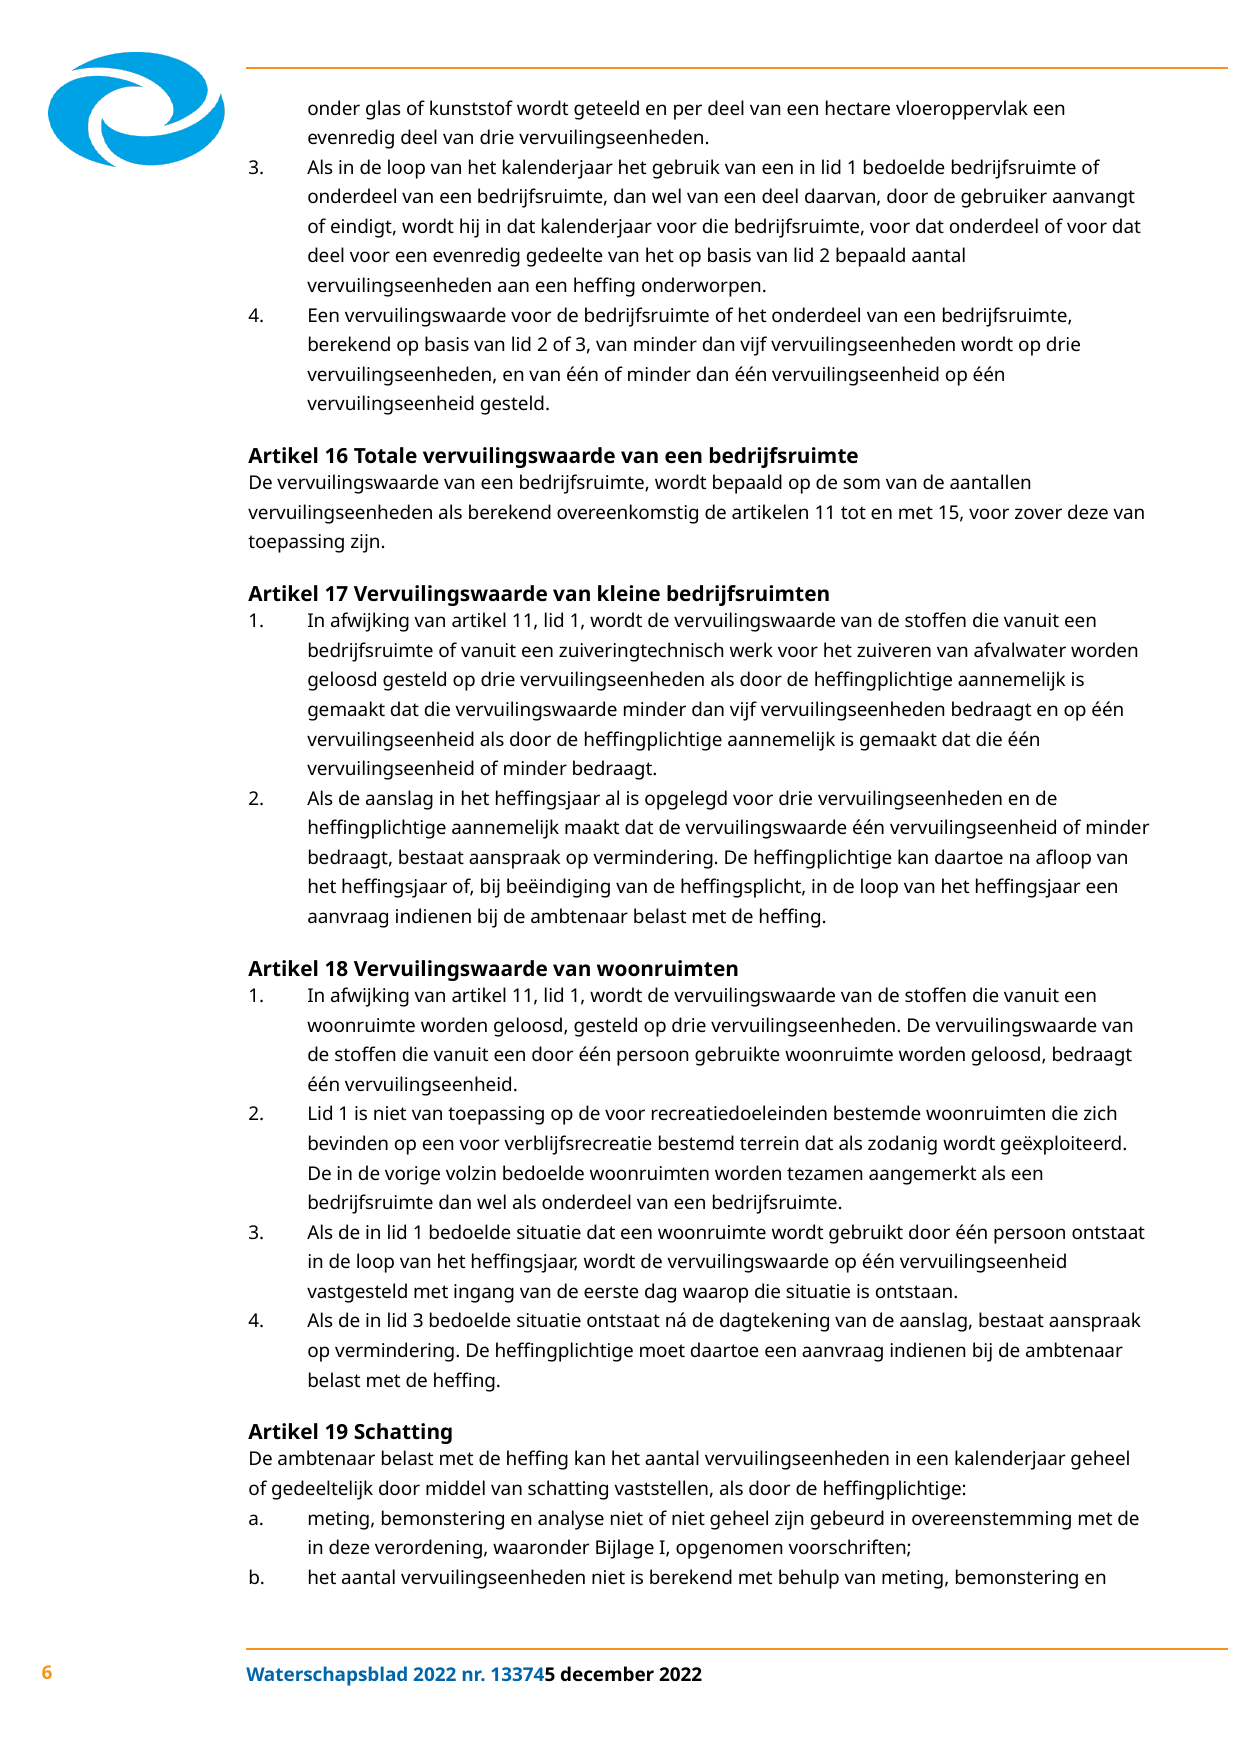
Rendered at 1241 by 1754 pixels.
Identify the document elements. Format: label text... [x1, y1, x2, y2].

list Als de in lid 3 bedoelde situatie ontstaat ná de dagtekening van de aanslag, bestaat aanspraak op vermindering. De heffingplichtige moet daartoe een aanvraag indienen bij de ambtenaar belast met de heffing. [248, 1308, 1152, 1392]
list Als de in lid 1 bedoelde situatie dat een woonruimte wordt gebruikt door één persoon ontstaat in de loop van het heffingsjaar, wordt de vervuilingswaarde op één vervuilingseenheid vastgesteld met ingang van de eerste dag waarop die situatie is ontstaan. [248, 1219, 1152, 1304]
text Artikel 18 Vervuilingswaarde van woonruimten [248, 954, 1152, 982]
list het aantal vervuilingseenheden niet is berekend met behulp van meting, bemonstering en [248, 1564, 1152, 1590]
text Artikel 16 Totale vervuilingswaarde van een bedrijfsruimte [248, 441, 1152, 469]
text Artikel 19 Schatting [248, 1417, 1152, 1446]
list Lid 1 is niet van toepassing op de voor recreatiedoeleinden bestemde woonruimten die zich bevinden op een voor verblijfsrecreatie bestemd terrein dat als zodanig wordt geëxploiteerd. De in de vorige volzin bedoelde woonruimten worden tezamen aangemerkt als een bedrijfsruimte dan wel als onderdeel van een bedrijfsruimte. [248, 1101, 1152, 1215]
list In afwijking van artikel 11, lid 1, wordt de vervuilingswaarde van de stoffen die vanuit een bedrijfsruimte of vanuit een zuiveringtechnisch werk voor het zuiveren van afvalwater worden geloosd gesteld op drie vervuilingseenheden als door de heffingplichtige aannemelijk is gemaakt dat die vervuilingswaarde minder dan vijf vervuilingseenheden bedraagt en op één vervuilingseenheid als door de heffingplichtige aannemelijk is gemaakt dat die één vervuilingseenheid of minder bedraagt. [248, 607, 1152, 781]
text De vervuilingswaarde van een bedrijfsruimte, wordt bepaald op de som van de aantallen vervuilingseenheden als berekend overeenkomstig de artikelen 11 tot en met 15, voor zover deze van toepassing zijn. [248, 469, 1152, 554]
list Als de aanslag in het heffingsjaar al is opgelegd voor drie vervuilingseenheden en de heffingplichtige aannemelijk maakt dat de vervuilingswaarde één vervuilingseenheid of minder bedraagt, bestaat aanspraak op vermindering. De heffingplichtige kan daartoe na afloop van het heffingsjaar of, bij beëindiging van de heffingsplicht, in de loop van het heffingsjaar een aanvraag indienen bij de ambtenaar belast met de heffing. [248, 785, 1152, 929]
text Artikel 17 Vervuilingswaarde van kleine bedrijfsruimten [248, 579, 1152, 607]
picture [41, 47, 231, 172]
list Als in de loop van het kalenderjaar het gebruik van een in lid 1 bedoelde bedrijfsruimte of onderdeel van een bedrijfsruimte, dan wel van een deel daarvan, door de gebruiker aanvangt of eindigt, wordt hij in dat kalenderjaar voor die bedrijfsruimte, voor dat onderdeel of voor dat deel voor een evenredig gedeelte van het op basis van lid 2 bepaald aantal vervuilingseenheden aan een heffing onderworpen. [248, 154, 1152, 298]
list In afwijking van artikel 11, lid 1, wordt de vervuilingswaarde van de stoffen die vanuit een woonruimte worden geloosd, gesteld op drie vervuilingseenheden. De vervuilingswaarde van de stoffen die vanuit een door één persoon gebruikte woonruimte worden geloosd, bedraagt één vervuilingseenheid. [248, 982, 1152, 1097]
list Een vervuilingswaarde voor de bedrijfsruimte of het onderdeel van een bedrijfsruimte, berekend op basis van lid 2 of 3, van minder dan vijf vervuilingseenheden wordt op drie vervuilingseenheden, en van één of minder dan één vervuilingseenheid op één vervuilingseenheid gesteld. [248, 302, 1152, 416]
list onder glas of kunststof wordt geteeld en per deel van een hectare vloeroppervlak een evenredig deel van drie vervuilingseenheden. [248, 95, 1152, 150]
list meting, bemonstering en analyse niet of niet geheel zijn gebeurd in overeenstemming met de in deze verordening, waaronder Bijlage I, opgenomen voorschriften; [248, 1505, 1152, 1560]
text De ambtenaar belast met de heffing kan het aantal vervuilingseenheden in een kalenderjaar geheel of gedeeltelijk door middel van schatting vaststellen, als door de heffingplichtige: [248, 1446, 1152, 1501]
